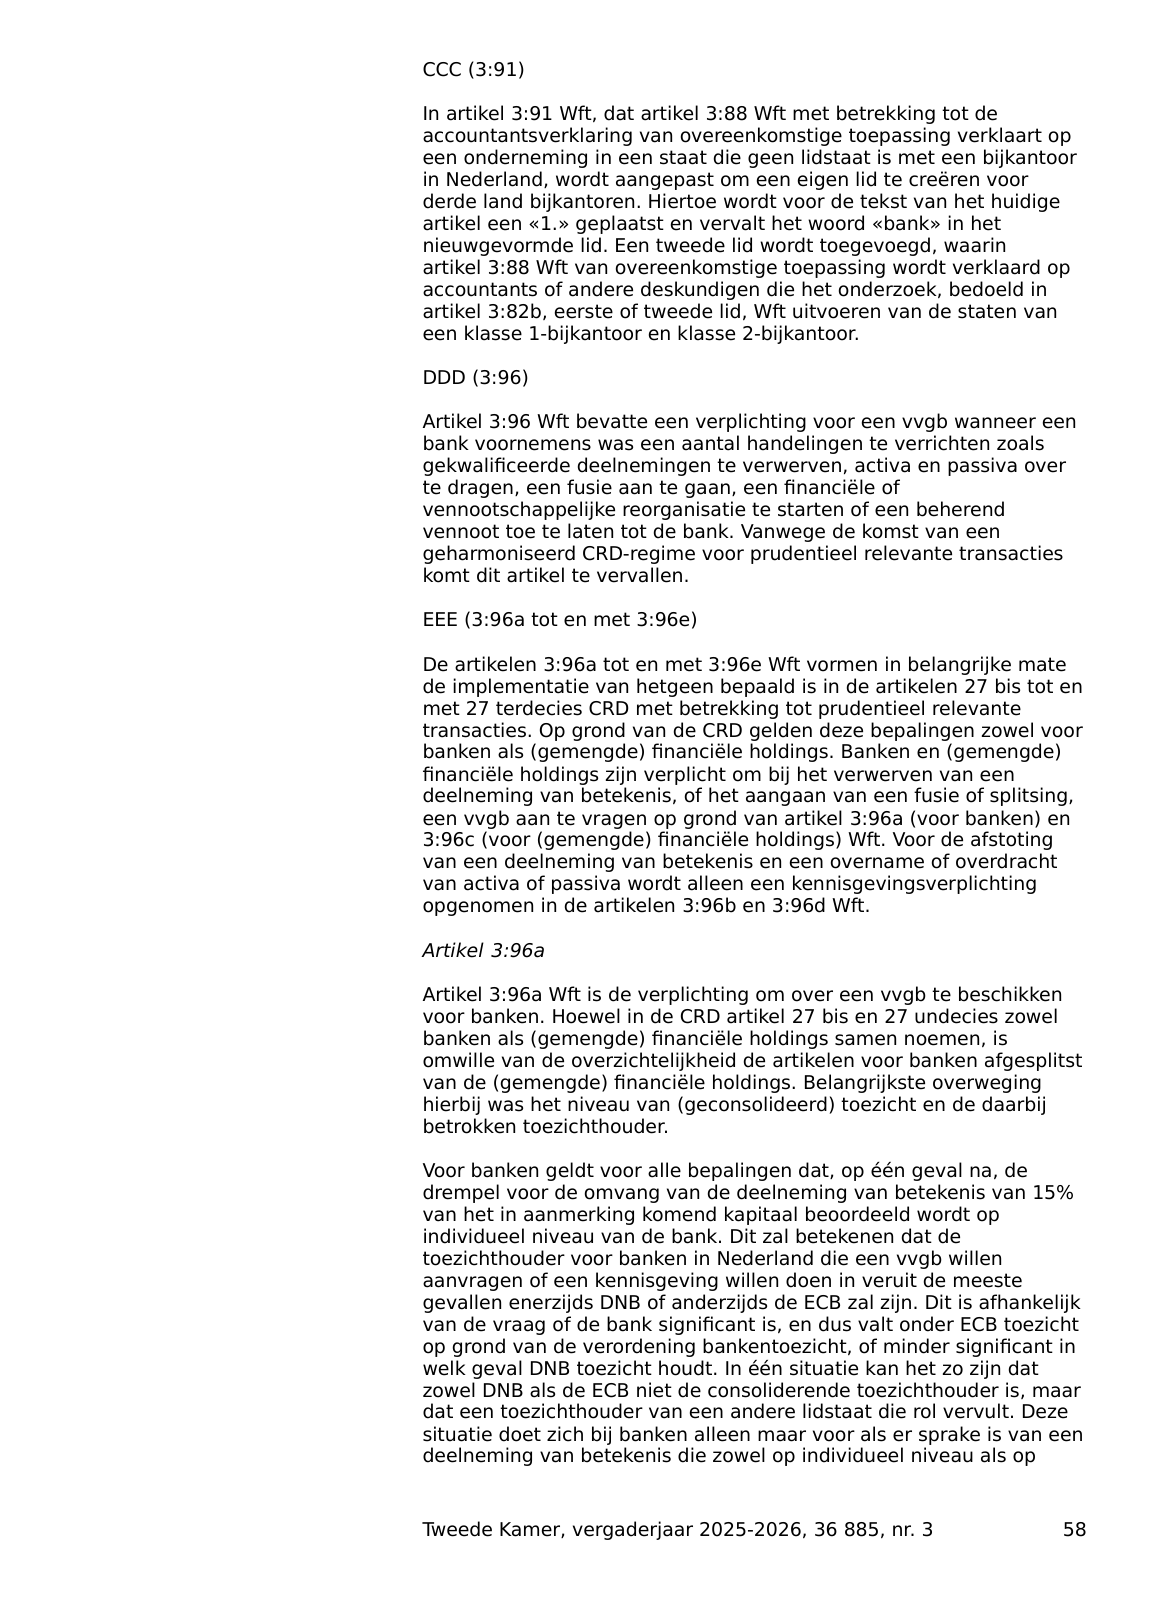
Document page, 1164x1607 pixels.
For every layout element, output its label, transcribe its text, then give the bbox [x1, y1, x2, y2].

subtitle Artikel 3:96a [422, 939, 1087, 961]
subtitle EEE (3:96a tot en met 3:96e) [422, 609, 1087, 631]
text Artikel 3:96a Wft is de verplichting om over een vvgb te beschikken voor banken. Hoewel in de CRD artikel 27 bis en 27 undecies zowel banken als (gemengde) financiële holdings samen noemen, is omwille van de overzichtelijkheid de artikelen voor banken afgesplitst van de (gemengde) financiële holdings. Belangrijkste overweging hierbij was het niveau van (geconsolideerd) toezicht en de daarbij betrokken toezichthouder. [422, 984, 1087, 1137]
text Voor banken geldt voor alle bepalingen dat, op één geval na, de drempel voor de omvang van de deelneming van betekenis van 15% van het in aanmerking komend kapitaal beoordeeld wordt op individueel niveau van de bank. Dit zal betekenen dat de toezichthouder voor banken in Nederland die een vvgb willen aanvragen of een kennisgeving willen doen in veruit de meeste gevallen enerzijds DNB of anderzijds de ECB zal zijn. Dit is afhankelijk van de vraag of de bank significant is, en dus valt onder ECB toezicht op grond van de verordening bankentoezicht, of minder significant in welk geval DNB toezicht houdt. In één situatie kan het zo zijn dat zowel DNB als de ECB niet de consoliderende toezichthouder is, maar dat een toezichthouder van een andere lidstaat die rol vervult. Deze situatie doet zich bij banken alleen maar voor als er sprake is van een deelneming van betekenis die zowel op individueel niveau als op [422, 1160, 1087, 1467]
text In artikel 3:91 Wft, dat artikel 3:88 Wft met betrekking tot de accountantsverklaring van overeenkomstige toepassing verklaart op een onderneming in een staat die geen lidstaat is met een bijkantoor in Nederland, wordt aangepast om een eigen lid te creëren voor derde land bijkantoren. Hiertoe wordt voor de tekst van het huidige artikel een «1.» geplaatst en vervalt het woord «bank» in het nieuwgevormde lid. Een tweede lid wordt toegevoegd, waarin artikel 3:88 Wft van overeenkomstige toepassing wordt verklaard op accountants of andere deskundigen die het onderzoek, bedoeld in artikel 3:82b, eerste of tweede lid, Wft uitvoeren van de staten van een klasse 1-bijkantoor en klasse 2-bijkantoor. [422, 103, 1087, 345]
text Artikel 3:96 Wft bevatte een verplichting voor een vvgb wanneer een bank voornemens was een aantal handelingen te verrichten zoals gekwalificeerde deelnemingen te verwerven, activa en passiva over te dragen, een fusie aan te gaan, een financiële of vennootschappelijke reorganisatie te starten of een beherend vennoot toe te laten tot de bank. Vanwege de komst van een geharmoniseerd CRD-regime voor prudentieel relevante transacties komt dit artikel te vervallen. [422, 411, 1087, 587]
subtitle CCC (3:91) [422, 59, 1087, 81]
subtitle DDD (3:96) [422, 367, 1087, 389]
text De artikelen 3:96a tot en met 3:96e Wft vormen in belangrijke mate de implementatie van hetgeen bepaald is in de artikelen 27 bis tot en met 27 terdecies CRD met betrekking tot prudentieel relevante transacties. Op grond van de CRD gelden deze bepalingen zowel voor banken als (gemengde) financiële holdings. Banken en (gemengde) financiële holdings zijn verplicht om bij het verwerven van een deelneming van betekenis, of het aangaan van een fusie of splitsing, een vvgb aan te vragen op grond van artikel 3:96a (voor banken) en 3:96c (voor (gemengde) financiële holdings) Wft. Voor de afstoting van een deelneming van betekenis en een overname of overdracht van activa of passiva wordt alleen een kennisgevingsverplichting opgenomen in de artikelen 3:96b en 3:96d Wft. [422, 653, 1087, 917]
